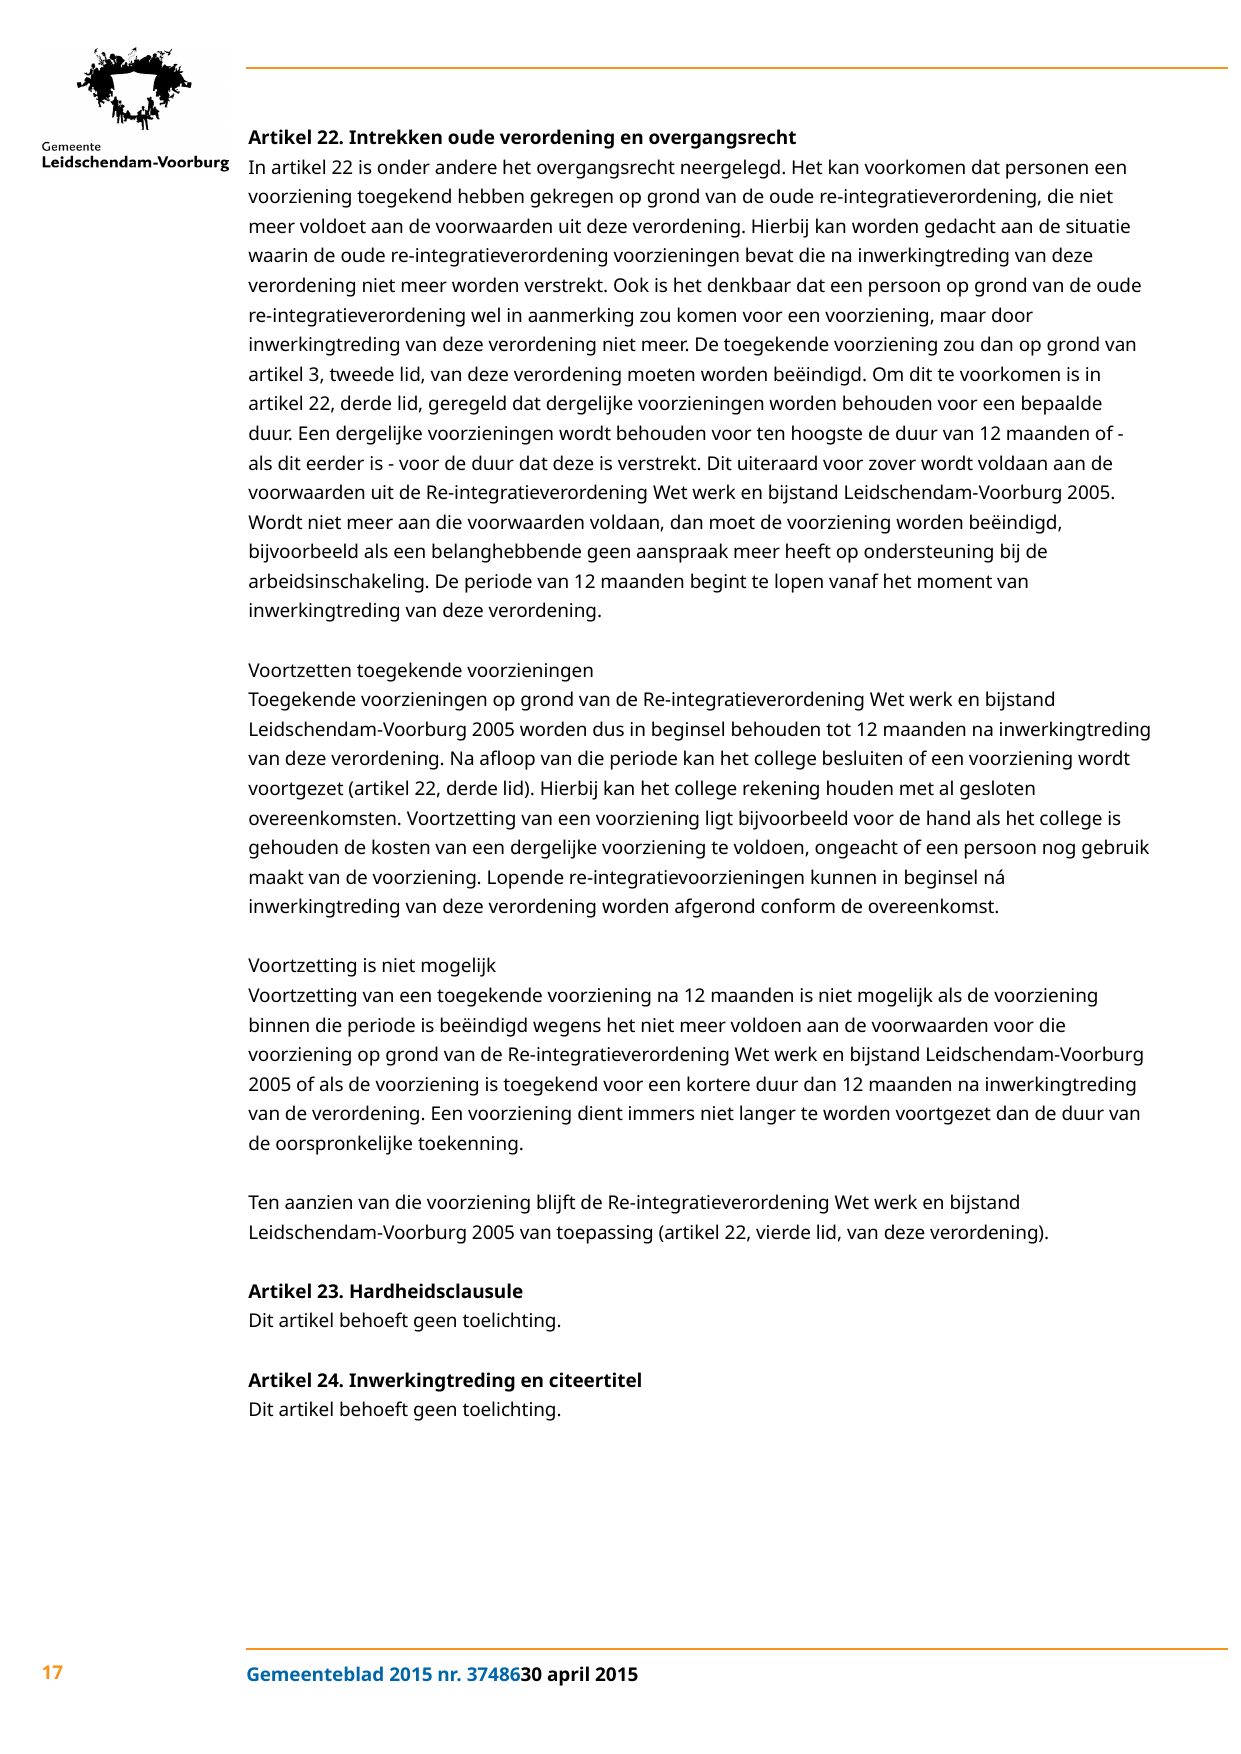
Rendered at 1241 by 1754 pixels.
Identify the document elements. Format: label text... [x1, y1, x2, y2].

text Dit artikel behoeft geen toelichting. [248, 1396, 1152, 1422]
text Dit artikel behoeft geen toelichting. [248, 1308, 1152, 1333]
text Ten aanzien van die voorziening blijft de Re-integratieverordening Wet werk en bijstand Leidschendam-Voorburg 2005 van toepassing (artikel 22, vierde lid, van deze verordening). [248, 1189, 1152, 1245]
text Artikel 23. Hardheidsclausule [248, 1278, 1152, 1304]
picture [41, 47, 231, 172]
text Artikel 22. Intrekken oude verordening en overgangsrecht [248, 124, 1152, 150]
text In artikel 22 is onder andere het overgangsrecht neergelegd. Het kan voorkomen dat personen een voorziening toegekend hebben gekregen op grond van de oude re-integratieverordening, die niet meer voldoet aan de voorwaarden uit deze verordening. Hierbij kan worden gedacht aan de situatie waarin de oude re-integratieverordening voorzieningen bevat die na inwerkingtreding van deze verordening niet meer worden verstrekt. Ook is het denkbaar dat een persoon op grond van de oude re-integratieverordening wel in aanmerking zou komen voor een voorziening, maar door inwerkingtreding van deze verordening niet meer. De toegekende voorziening zou dan op grond van artikel 3, tweede lid, van deze verordening moeten worden beëindigd. Om dit te voorkomen is in artikel 22, derde lid, geregeld dat dergelijke voorzieningen worden behouden voor een bepaalde duur. Een dergelijke voorzieningen wordt behouden voor ten hoogste de duur van 12 maanden of - als dit eerder is - voor de duur dat deze is verstrekt. Dit uiteraard voor zover wordt voldaan aan de voorwaarden uit de Re-integratieverordening Wet werk en bijstand Leidschendam-Voorburg 2005. Wordt niet meer aan die voorwaarden voldaan, dan moet de voorziening worden beëindigd, bijvoorbeeld als een belanghebbende geen aanspraak meer heeft op ondersteuning bij de arbeidsinschakeling. De periode van 12 maanden begint te lopen vanaf het moment van inwerkingtreding van deze verordening. [248, 154, 1152, 623]
text Artikel 24. Inwerkingtreding en citeertitel [248, 1367, 1152, 1393]
text Voortzetting is niet mogelijk [248, 953, 1152, 978]
text Voortzetten toegekende voorzieningen [248, 657, 1152, 683]
text Toegekende voorzieningen op grond van de Re-integratieverordening Wet werk en bijstand Leidschendam-Voorburg 2005 worden dus in beginsel behouden tot 12 maanden na inwerkingtreding van deze verordening. Na afloop van die periode kan het college besluiten of een voorziening wordt voortgezet (artikel 22, derde lid). Hierbij kan het college rekening houden met al gesloten overeenkomsten. Voortzetting van een voorziening ligt bijvoorbeeld voor de hand als het college is gehouden de kosten van een dergelijke voorziening te voldoen, ongeacht of een persoon nog gebruik maakt van de voorziening. Lopende re-integratievoorzieningen kunnen in beginsel ná inwerkingtreding van deze verordening worden afgerond conform de overeenkomst. [248, 686, 1152, 919]
text Voortzetting van een toegekende voorziening na 12 maanden is niet mogelijk als de voorziening binnen die periode is beëindigd wegens het niet meer voldoen aan de voorwaarden voor die voorziening op grond van de Re-integratieverordening Wet werk en bijstand Leidschendam-Voorburg 2005 of als de voorziening is toegekend voor een kortere duur dan 12 maanden na inwerkingtreding van de verordening. Een voorziening dient immers niet langer te worden voortgezet dan de duur van de oorspronkelijke toekenning. [248, 982, 1152, 1156]
